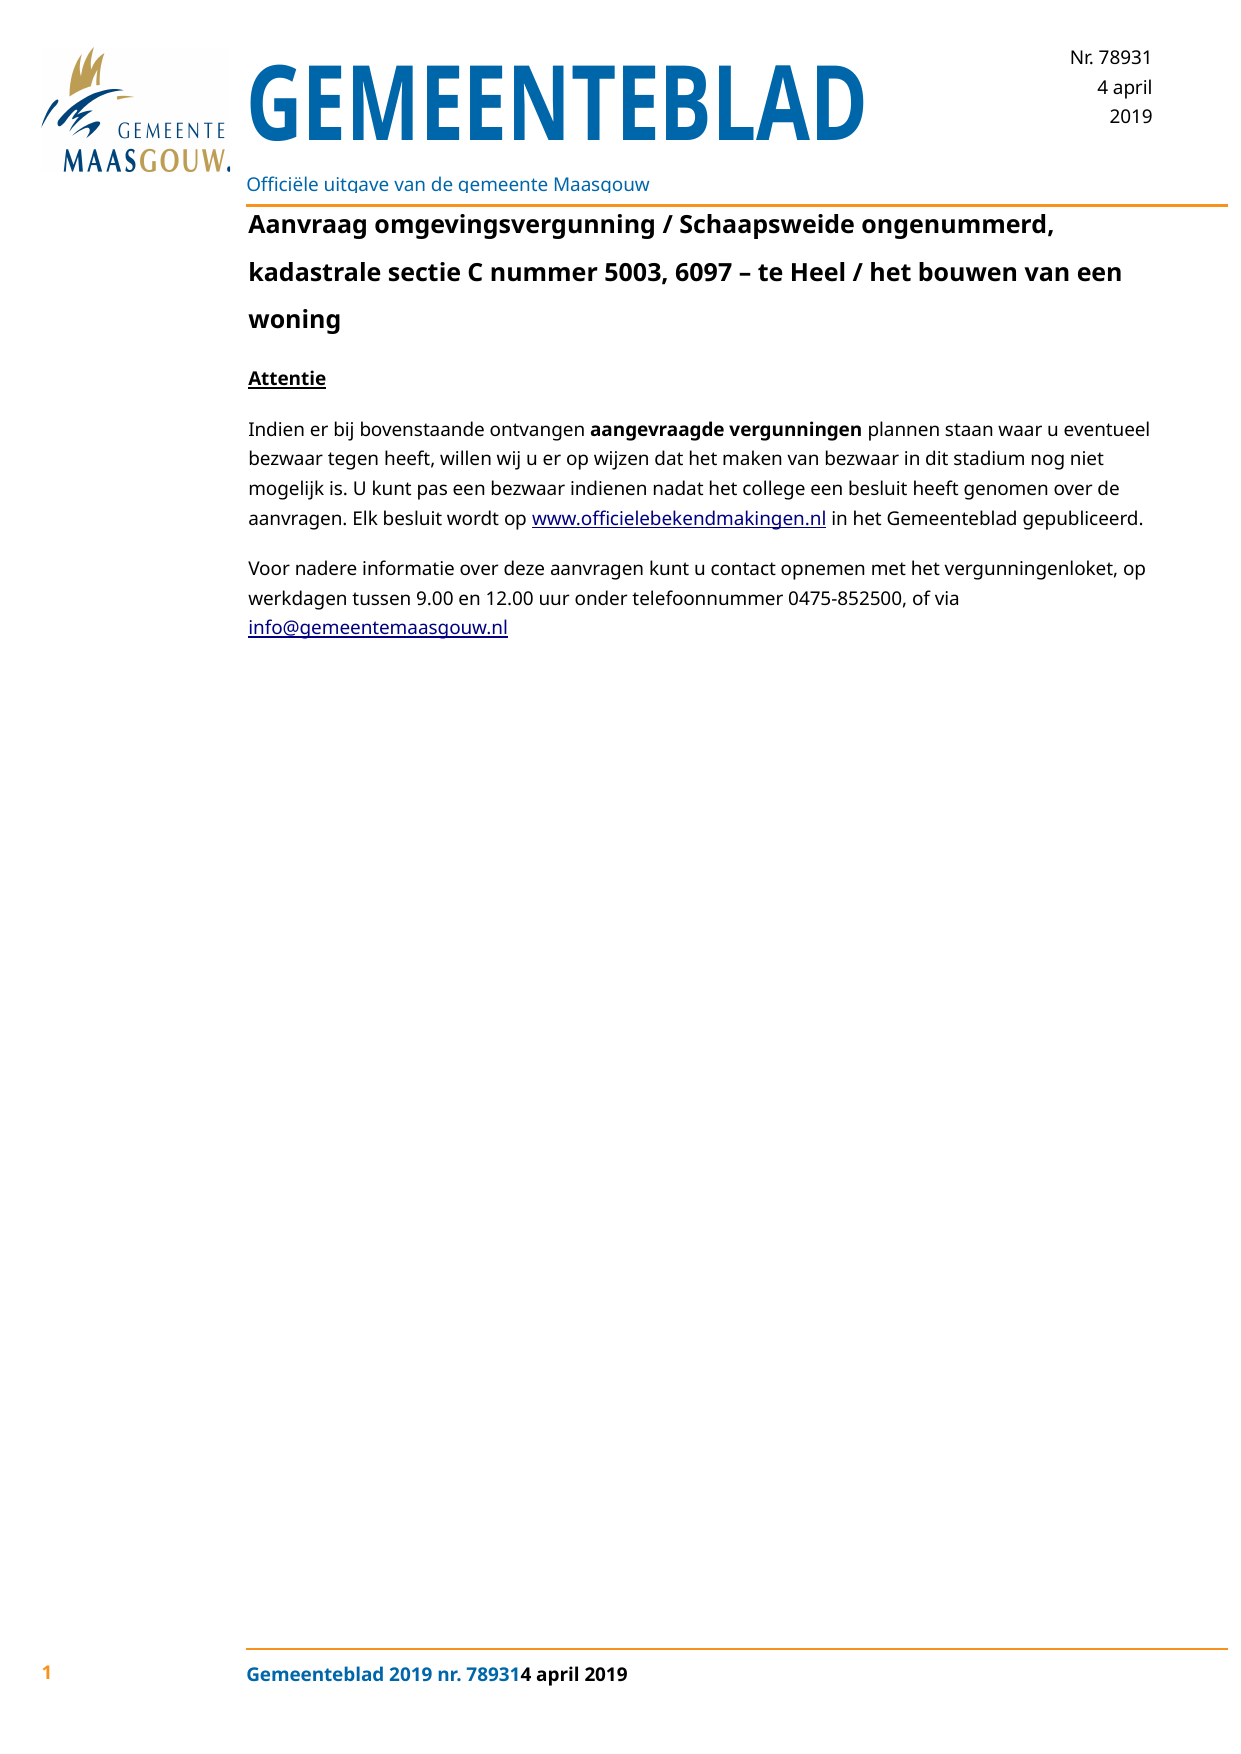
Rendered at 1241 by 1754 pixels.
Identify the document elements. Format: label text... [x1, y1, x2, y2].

picture [41, 47, 231, 172]
text Indien er bij bovenstaande ontvangen aangevraagde vergunningen plannen staan waar u eventueel bezwaar tegen heeft, willen wij u er op wijzen dat het maken van bezwaar in dit stadium nog niet mogelijk is. U kunt pas een bezwaar indienen nadat het college een besluit heeft genomen over de aanvragen. Elk besluit wordt op www.officielebekendmakingen.nl in het Gemeenteblad gepubliceerd. [248, 416, 1152, 530]
text Aanvraag omgevingsvergunning / Schaapsweide ongenummerd, kadastrale sectie C nummer 5003, 6097 – te Heel / het bouwen van een woning [248, 207, 1152, 336]
text Attentie [248, 366, 1152, 391]
text Voor nadere informatie over deze aanvragen kunt u contact opnemen met het vergunningenloket, op werkdagen tussen 9.00 en 12.00 uur onder telefoonnummer 0475-852500, of via info@gemeentemaasgouw.nl [248, 555, 1152, 640]
